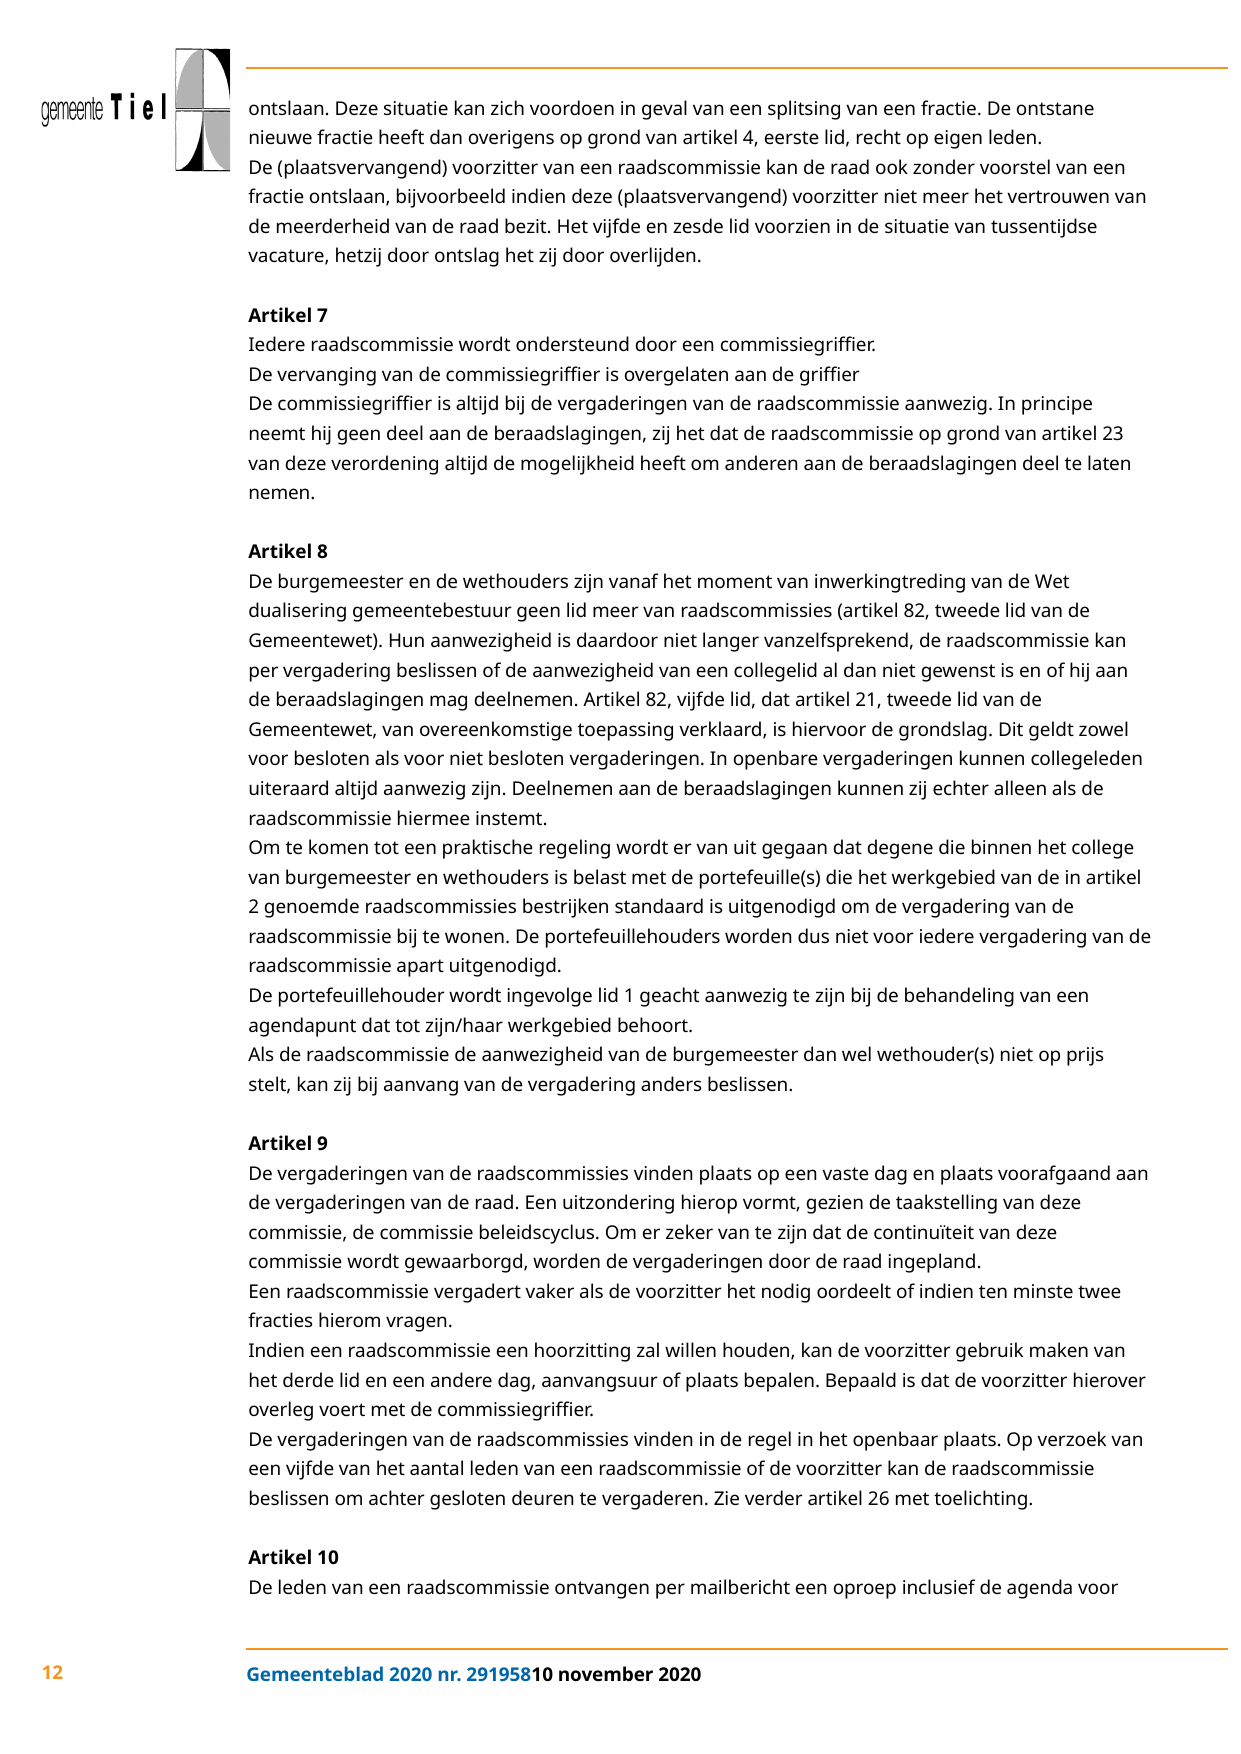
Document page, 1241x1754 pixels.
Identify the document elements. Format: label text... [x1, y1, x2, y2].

text Als de raadscommissie de aanwezigheid van de burgemeester dan wel wethouder(s) niet op prijs stelt, kan zij bij aanvang van de vergadering anders beslissen. [248, 1041, 1152, 1097]
text Indien een raadscommissie een hoorzitting zal willen houden, kan de voorzitter gebruik maken van het derde lid en een andere dag, aanvangsuur of plaats bepalen. Bepaald is dat de voorzitter hierover overleg voert met de commissiegriffier. [248, 1337, 1152, 1422]
picture [41, 47, 231, 172]
text Artikel 7 [248, 302, 1152, 328]
text Artikel 9 [248, 1130, 1152, 1156]
text Een raadscommissie vergadert vaker als de voorzitter het nodig oordeelt of indien ten minste twee fracties hierom vragen. [248, 1278, 1152, 1333]
text Artikel 8 [248, 538, 1152, 564]
text ontslaan. Deze situatie kan zich voordoen in geval van een splitsing van een fractie. De ontstane nieuwe fractie heeft dan overigens op grond van artikel 4, eerste lid, recht op eigen leden. [248, 95, 1152, 150]
text De burgemeester en de wethouders zijn vanaf het moment van inwerkingtreding van de Wet dualisering gemeentebestuur geen lid meer van raadscommissies (artikel 82, tweede lid van de Gemeentewet). Hun aanwezigheid is daardoor niet langer vanzelfsprekend, de raadscommissie kan per vergadering beslissen of de aanwezigheid van een collegelid al dan niet gewenst is en of hij aan de beraadslagingen mag deelnemen. Artikel 82, vijfde lid, dat artikel 21, tweede lid van de Gemeentewet, van overeenkomstige toepassing verklaard, is hiervoor de grondslag. Dit geldt zowel voor besloten als voor niet besloten vergaderingen. In openbare vergaderingen kunnen collegeleden uiteraard altijd aanwezig zijn. Deelnemen aan de beraadslagingen kunnen zij echter alleen als de raadscommissie hiermee instemt. [248, 568, 1152, 831]
text De vergaderingen van de raadscommissies vinden plaats op een vaste dag en plaats voorafgaand aan de vergaderingen van de raad. Een uitzondering hierop vormt, gezien de taakstelling van deze commissie, de commissie beleidscyclus. Om er zeker van te zijn dat de continuïteit van deze commissie wordt gewaarborgd, worden de vergaderingen door de raad ingepland. [248, 1160, 1152, 1274]
text Om te komen tot een praktische regeling wordt er van uit gegaan dat degene die binnen het college van burgemeester en wethouders is belast met de portefeuille(s) die het werkgebied van de in artikel 2 genoemde raadscommissies bestrijken standaard is uitgenodigd om de vergadering van de raadscommissie bij te wonen. De portefeuillehouders worden dus niet voor iedere vergadering van de raadscommissie apart uitgenodigd. [248, 834, 1152, 978]
text De commissiegriffier is altijd bij de vergaderingen van de raadscommissie aanwezig. In principe neemt hij geen deel aan de beraadslagingen, zij het dat de raadscommissie op grond van artikel 23 van deze verordening altijd de mogelijkheid heeft om anderen aan de beraadslagingen deel te laten nemen. [248, 391, 1152, 505]
text De leden van een raadscommissie ontvangen per mailbericht een oproep inclusief de agenda voor [248, 1574, 1152, 1600]
text Iedere raadscommissie wordt ondersteund door een commissiegriffier. [248, 331, 1152, 357]
text De portefeuillehouder wordt ingevolge lid 1 geacht aanwezig te zijn bij de behandeling van een agendapunt dat tot zijn/haar werkgebied behoort. [248, 982, 1152, 1038]
text De vergaderingen van de raadscommissies vinden in de regel in het openbaar plaats. Op verzoek van een vijfde van het aantal leden van een raadscommissie of de voorzitter kan de raadscommissie beslissen om achter gesloten deuren te vergaderen. Zie verder artikel 26 met toelichting. [248, 1426, 1152, 1511]
text De (plaatsvervangend) voorzitter van een raadscommissie kan de raad ook zonder voorstel van een fractie ontslaan, bijvoorbeeld indien deze (plaatsvervangend) voorzitter niet meer het vertrouwen van de meerderheid van de raad bezit. Het vijfde en zesde lid voorzien in de situatie van tussentijdse vacature, hetzij door ontslag het zij door overlijden. [248, 154, 1152, 268]
text Artikel 10 [248, 1544, 1152, 1570]
text De vervanging van de commissiegriffier is overgelaten aan de griffier [248, 361, 1152, 387]
